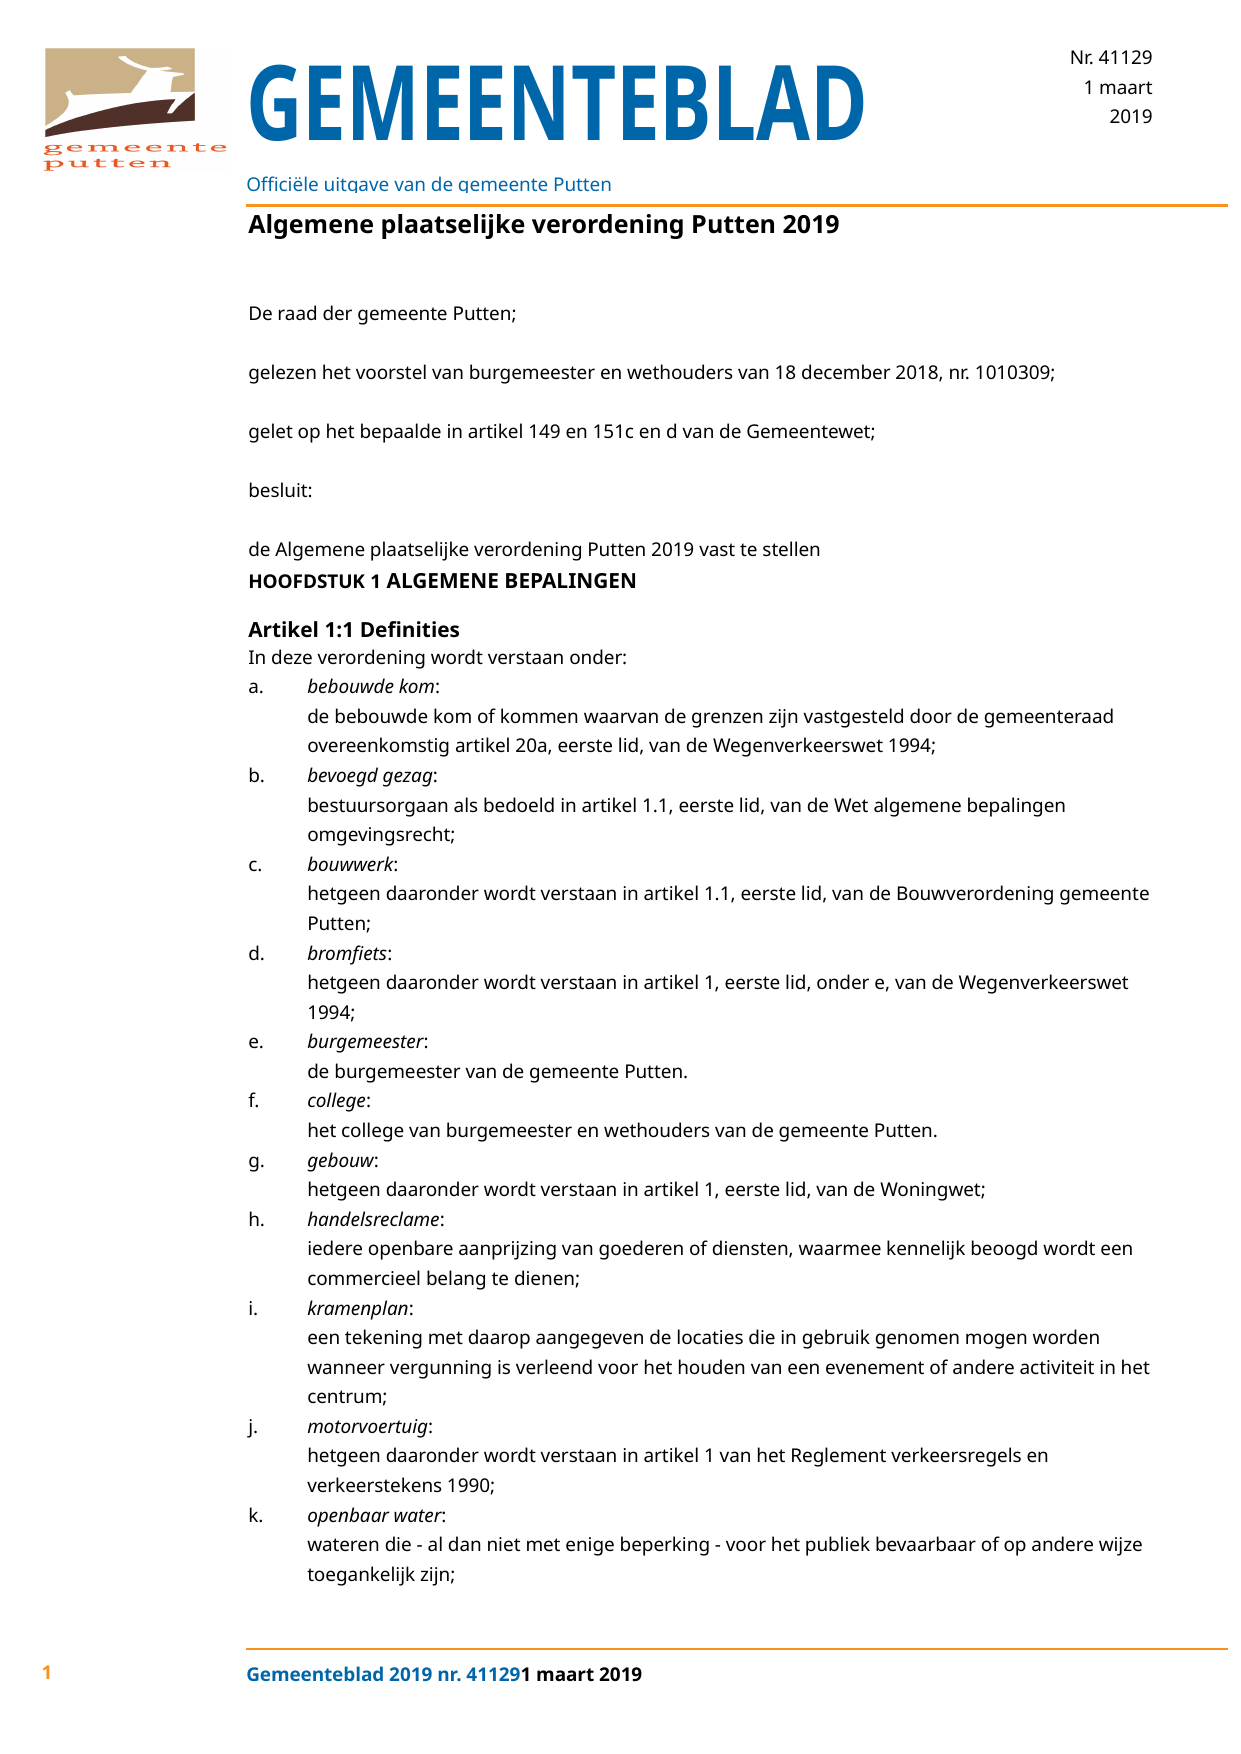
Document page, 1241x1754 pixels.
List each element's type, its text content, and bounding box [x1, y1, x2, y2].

text de Algemene plaatselijke verordening Putten 2019 vast te stellen [248, 537, 1152, 562]
text gelet op het bepaalde in artikel 149 en 151c en d van de Gemeentewet; [248, 418, 1152, 444]
list motorvoertuig: [248, 1413, 1152, 1439]
list gebouw: [248, 1147, 1152, 1172]
list bouwwerk: [248, 851, 1152, 877]
list de burgemeester van de gemeente Putten. [248, 1058, 1152, 1084]
picture [41, 47, 231, 172]
list een tekening met daarop aangegeven de locaties die in gebruik genomen mogen worden wanneer vergunning is verleend voor het houden van een evenement of andere activiteit in het centrum; [248, 1324, 1152, 1409]
text gelezen het voorstel van burgemeester en wethouders van 18 december 2018, nr. 1010309; [248, 359, 1152, 385]
text Algemene plaatselijke verordening Putten 2019 [248, 207, 1152, 241]
list hetgeen daaronder wordt verstaan in artikel 1 van het Reglement verkeersregels en verkeerstekens 1990; [248, 1443, 1152, 1498]
list hetgeen daaronder wordt verstaan in artikel 1, eerste lid, onder e, van de Wegenverkeerswet 1994; [248, 969, 1152, 1024]
list hetgeen daaronder wordt verstaan in artikel 1.1, eerste lid, van de Bouwverordening gemeente Putten; [248, 881, 1152, 936]
list hetgeen daaronder wordt verstaan in artikel 1, eerste lid, van de Woningwet; [248, 1176, 1152, 1202]
text Artikel 1:1 Definities [248, 615, 1152, 644]
list handelsreclame: [248, 1206, 1152, 1232]
list bestuursorgaan als bedoeld in artikel 1.1, eerste lid, van de Wet algemene bepalingen omgevingsrecht; [248, 792, 1152, 847]
list bromfiets: [248, 940, 1152, 965]
list wateren die - al dan niet met enige beperking - voor het publiek bevaarbaar of op andere wijze toegankelijk zijn; [248, 1531, 1152, 1587]
text HOOFDSTUK 1 ALGEMENE BEPALINGEN [248, 566, 1152, 594]
list iedere openbare aanprijzing van goederen of diensten, waarmee kennelijk beoogd wordt een commercieel belang te dienen; [248, 1236, 1152, 1291]
list burgemeester: [248, 1028, 1152, 1054]
list het college van burgemeester en wethouders van de gemeente Putten. [248, 1117, 1152, 1143]
list college: [248, 1088, 1152, 1113]
list bebouwde kom: [248, 673, 1152, 699]
text In deze verordening wordt verstaan onder: [248, 644, 1152, 669]
list openbaar water: [248, 1502, 1152, 1527]
list de bebouwde kom of kommen waarvan de grenzen zijn vastgesteld door de gemeenteraad overeenkomstig artikel 20a, eerste lid, van de Wegenverkeerswet 1994; [248, 703, 1152, 758]
text De raad der gemeente Putten; [248, 300, 1152, 326]
list bevoegd gezag: [248, 762, 1152, 788]
text besluit: [248, 477, 1152, 503]
list kramenplan: [248, 1295, 1152, 1320]
